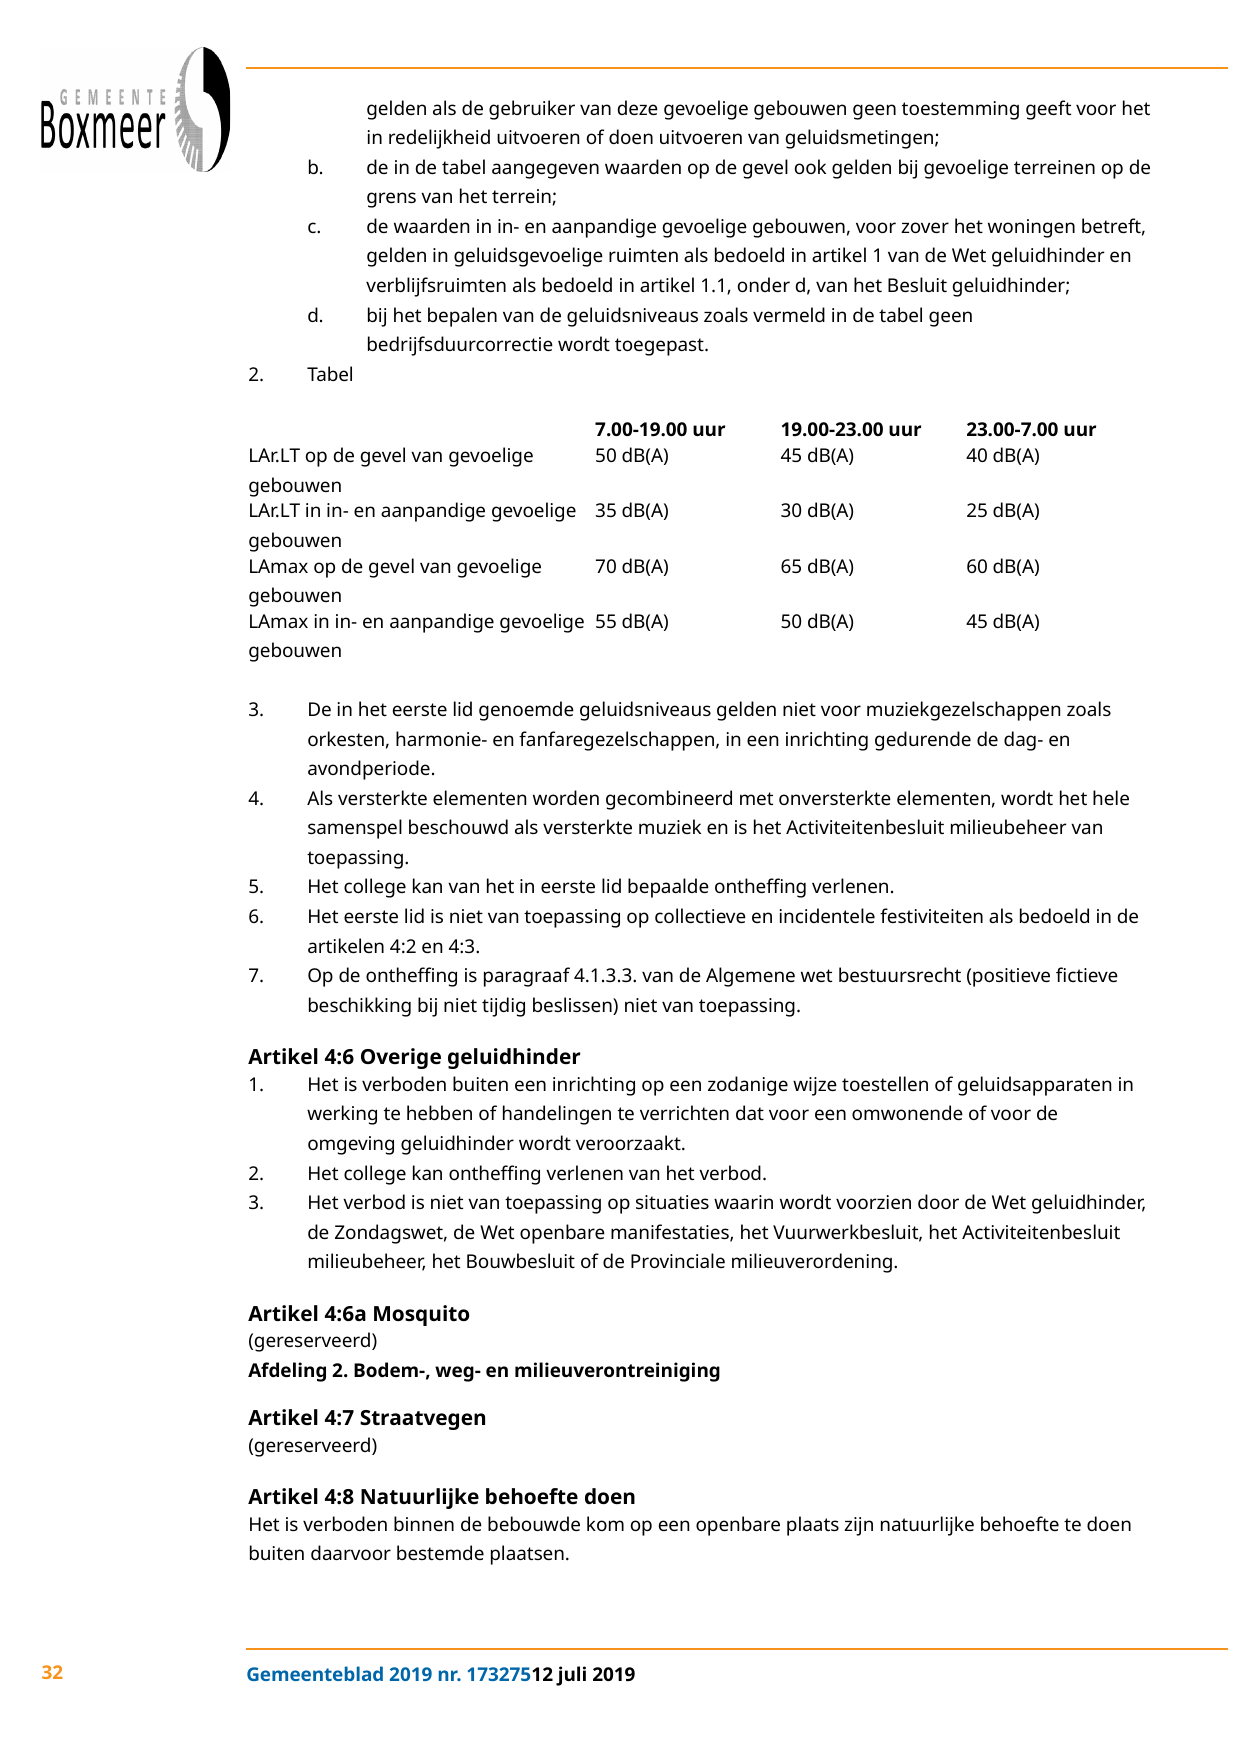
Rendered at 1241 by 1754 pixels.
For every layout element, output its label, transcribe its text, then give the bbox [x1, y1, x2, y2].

table_cell [248, 416, 595, 442]
table_cell 60 dB(A) [966, 553, 1152, 608]
text (gereserveerd) [248, 1432, 1152, 1458]
table_cell 45 dB(A) [966, 608, 1152, 663]
table_cell 70 dB(A) [595, 553, 780, 608]
table_cell 23.00-7.00 uur [966, 416, 1152, 442]
table_header [248, 391, 1152, 416]
list Het verbod is niet van toepassing op situaties waarin wordt voorzien door de Wet geluidhinder, de Zondagswet, de Wet openbare manifestaties, het Vuurwerkbesluit, het Activiteitenbesluit milieubeheer, het Bouwbesluit of de Provinciale milieuverordening. [248, 1189, 1152, 1274]
list Het eerste lid is niet van toepassing op collectieve en incidentele festiviteiten als bedoeld in de artikelen 4:2 en 4:3. [248, 903, 1152, 959]
text (gereserveerd) [248, 1327, 1152, 1353]
table_cell 35 dB(A) [595, 498, 780, 553]
table_cell 40 dB(A) [966, 442, 1152, 497]
list Als versterkte elementen worden gecombineerd met onversterkte elementen, wordt het hele samenspel beschouwd als versterkte muziek en is het Activiteitenbesluit milieubeheer van toepassing. [248, 785, 1152, 870]
table_cell 30 dB(A) [780, 498, 966, 553]
text Artikel 4:7 Straatvegen [248, 1403, 1152, 1432]
text Artikel 4:8 Natuurlijke behoefte doen [248, 1482, 1152, 1511]
list De in het eerste lid genoemde geluidsniveaus gelden niet voor muziekgezelschappen zoals orkesten, harmonie- en fanfaregezelschappen, in een inrichting gedurende de dag- en avondperiode. [248, 696, 1152, 781]
table_cell 65 dB(A) [780, 553, 966, 608]
table_cell 19.00-23.00 uur [780, 416, 966, 442]
table_cell LAr.LT op de gevel van gevoelige gebouwen [248, 442, 595, 497]
table_cell 25 dB(A) [966, 498, 1152, 553]
table_cell 7.00-19.00 uur [595, 416, 780, 442]
text Afdeling 2. Bodem-, weg- en milieuverontreiniging [248, 1357, 1152, 1383]
table_cell 50 dB(A) [595, 442, 780, 497]
text Het is verboden binnen de bebouwde kom op een openbare plaats zijn natuurlijke behoefte te doen buiten daarvoor bestemde plaatsen. [248, 1511, 1152, 1566]
table_cell 55 dB(A) [595, 608, 780, 663]
table_cell LAr.LT in in- en aanpandige gevoelige gebouwen [248, 498, 595, 553]
table_cell 45 dB(A) [780, 442, 966, 497]
list bij het bepalen van de geluidsniveaus zoals vermeld in de tabel geen bedrijfsduurcorrectie wordt toegepast. [307, 302, 1152, 357]
list Tabel [248, 361, 1152, 387]
list Het college kan ontheffing verlenen van het verbod. [248, 1160, 1152, 1185]
list de in de tabel aangegeven waarden op de gevel ook gelden bij gevoelige terreinen op de grens van het terrein; [307, 154, 1152, 209]
table_cell LAmax op de gevel van gevoelige gebouwen [248, 553, 595, 608]
list Het college kan van het in eerste lid bepaalde ontheffing verlenen. [248, 874, 1152, 899]
text Artikel 4:6 Overige geluidhinder [248, 1042, 1152, 1071]
list Het is verboden buiten een inrichting op een zodanige wijze toestellen of geluidsapparaten in werking te hebben of handelingen te verrichten dat voor een omwonende of voor de omgeving geluidhinder wordt veroorzaakt. [248, 1071, 1152, 1156]
table_cell LAmax in in- en aanpandige gevoelige gebouwen [248, 608, 595, 663]
text Artikel 4:6a Mosquito [248, 1299, 1152, 1327]
table_cell 50 dB(A) [780, 608, 966, 663]
list Op de ontheffing is paragraaf 4.1.3.3. van de Algemene wet bestuursrecht (positieve fictieve beschikking bij niet tijdig beslissen) niet van toepassing. [248, 962, 1152, 1018]
list de waarden in in- en aanpandige gevoelige gebouwen, voor zover het woningen betreft, gelden in geluidsgevoelige ruimten als bedoeld in artikel 1 van de Wet geluidhinder en verblijfsruimten als bedoeld in artikel 1.1, onder d, van het Besluit geluidhinder; [307, 213, 1152, 298]
list gelden als de gebruiker van deze gevoelige gebouwen geen toestemming geeft voor het in redelijkheid uitvoeren of doen uitvoeren van geluidsmetingen; [307, 95, 1152, 150]
picture [41, 47, 231, 172]
